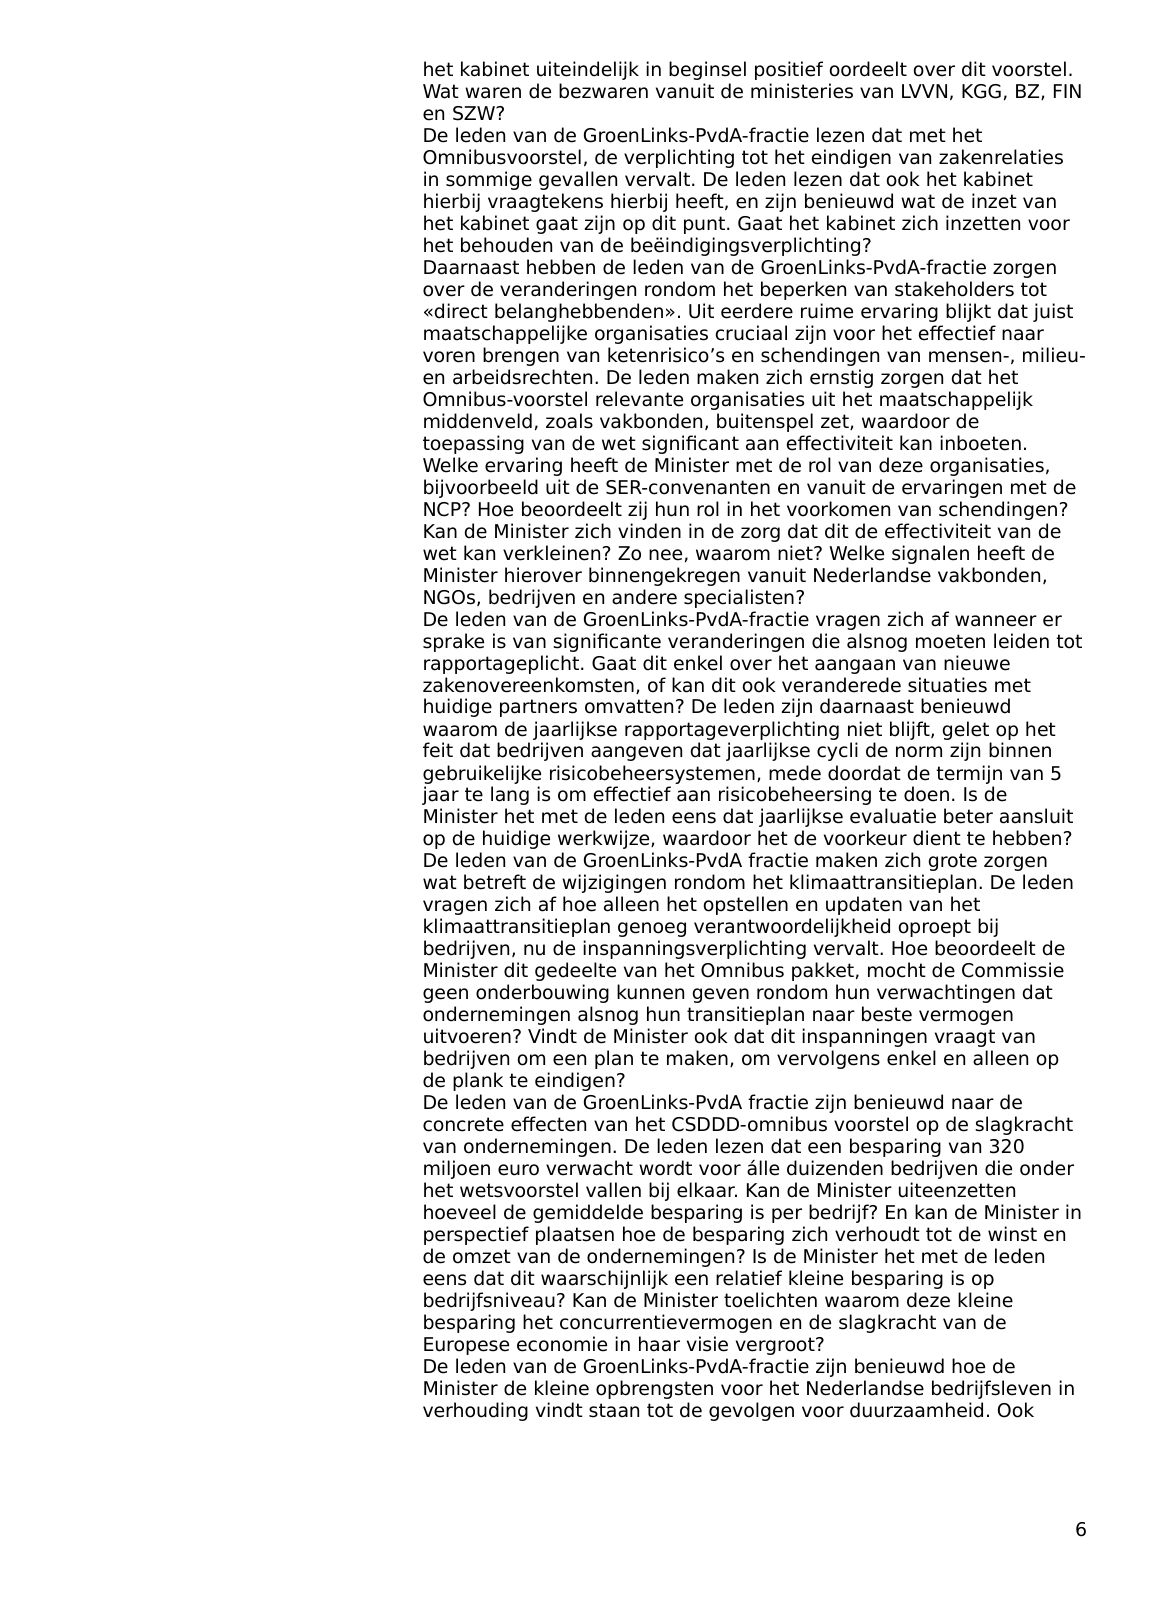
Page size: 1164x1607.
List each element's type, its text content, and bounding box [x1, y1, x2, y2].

text Daarnaast hebben de leden van de GroenLinks-PvdA-fractie zorgen over de veranderingen rondom het beperken van stakeholders tot «direct belanghebbenden». Uit eerdere ruime ervaring blijkt dat juist maatschappelijke organisaties cruciaal zijn voor het effectief naar voren brengen van ketenrisico’s en schendingen van mensen-, milieu- en arbeidsrechten. De leden maken zich ernstig zorgen dat het Omnibus-voorstel relevante organisaties uit het maatschappelijk middenveld, zoals vakbonden, buitenspel zet, waardoor de toepassing van de wet significant aan effectiviteit kan inboeten. Welke ervaring heeft de Minister met de rol van deze organisaties, bijvoorbeeld uit de SER-convenanten en vanuit de ervaringen met de NCP? Hoe beoordeelt zij hun rol in het voorkomen van schendingen? Kan de Minister zich vinden in de zorg dat dit de effectiviteit van de wet kan verkleinen? Zo nee, waarom niet? Welke signalen heeft de Minister hierover binnengekregen vanuit Nederlandse vakbonden, NGOs, bedrijven en andere specialisten? [422, 257, 1087, 608]
text De leden van de GroenLinks-PvdA-fractie lezen dat met het Omnibusvoorstel, de verplichting tot het eindigen van zakenrelaties in sommige gevallen vervalt. De leden lezen dat ook het kabinet hierbij vraagtekens hierbij heeft, en zijn benieuwd wat de inzet van het kabinet gaat zijn op dit punt. Gaat het kabinet zich inzetten voor het behouden van de beëindigingsverplichting? [422, 125, 1087, 257]
text De leden van de GroenLinks-PvdA-fractie vragen zich af wanneer er sprake is van significante veranderingen die alsnog moeten leiden tot rapportageplicht. Gaat dit enkel over het aangaan van nieuwe zakenovereenkomsten, of kan dit ook veranderede situaties met huidige partners omvatten? De leden zijn daarnaast benieuwd waarom de jaarlijkse rapportageverplichting niet blijft, gelet op het feit dat bedrijven aangeven dat jaarlijkse cycli de norm zijn binnen gebruikelijke risicobeheersystemen, mede doordat de termijn van 5 jaar te lang is om effectief aan risicobeheersing te doen. Is de Minister het met de leden eens dat jaarlijkse evaluatie beter aansluit op de huidige werkwijze, waardoor het de voorkeur dient te hebben? [422, 608, 1087, 850]
text De leden van de GroenLinks-PvdA-fractie zijn benieuwd hoe de Minister de kleine opbrengsten voor het Nederlandse bedrijfsleven in verhouding vindt staan tot de gevolgen voor duurzaamheid. Ook [422, 1356, 1087, 1422]
text De leden van de GroenLinks-PvdA fractie maken zich grote zorgen wat betreft de wijzigingen rondom het klimaattransitieplan. De leden vragen zich af hoe alleen het opstellen en updaten van het klimaattransitieplan genoeg verantwoordelijkheid oproept bij bedrijven, nu de inspanningsverplichting vervalt. Hoe beoordeelt de Minister dit gedeelte van het Omnibus pakket, mocht de Commissie geen onderbouwing kunnen geven rondom hun verwachtingen dat ondernemingen alsnog hun transitieplan naar beste vermogen uitvoeren? Vindt de Minister ook dat dit inspanningen vraagt van bedrijven om een plan te maken, om vervolgens enkel en alleen op de plank te eindigen? [422, 850, 1087, 1092]
text De leden van de GroenLinks-PvdA fractie zijn benieuwd naar de concrete effecten van het CSDDD-omnibus voorstel op de slagkracht van ondernemingen. De leden lezen dat een besparing van 320 miljoen euro verwacht wordt voor álle duizenden bedrijven die onder het wetsvoorstel vallen bij elkaar. Kan de Minister uiteenzetten hoeveel de gemiddelde besparing is per bedrijf? En kan de Minister in perspectief plaatsen hoe de besparing zich verhoudt tot de winst en de omzet van de ondernemingen? Is de Minister het met de leden eens dat dit waarschijnlijk een relatief kleine besparing is op bedrijfsniveau? Kan de Minister toelichten waarom deze kleine besparing het concurrentievermogen en de slagkracht van de Europese economie in haar visie vergroot? [422, 1092, 1087, 1356]
text het kabinet uiteindelijk in beginsel positief oordeelt over dit voorstel. Wat waren de bezwaren vanuit de ministeries van LVVN, KGG, BZ, FIN en SZW? [422, 59, 1087, 125]
